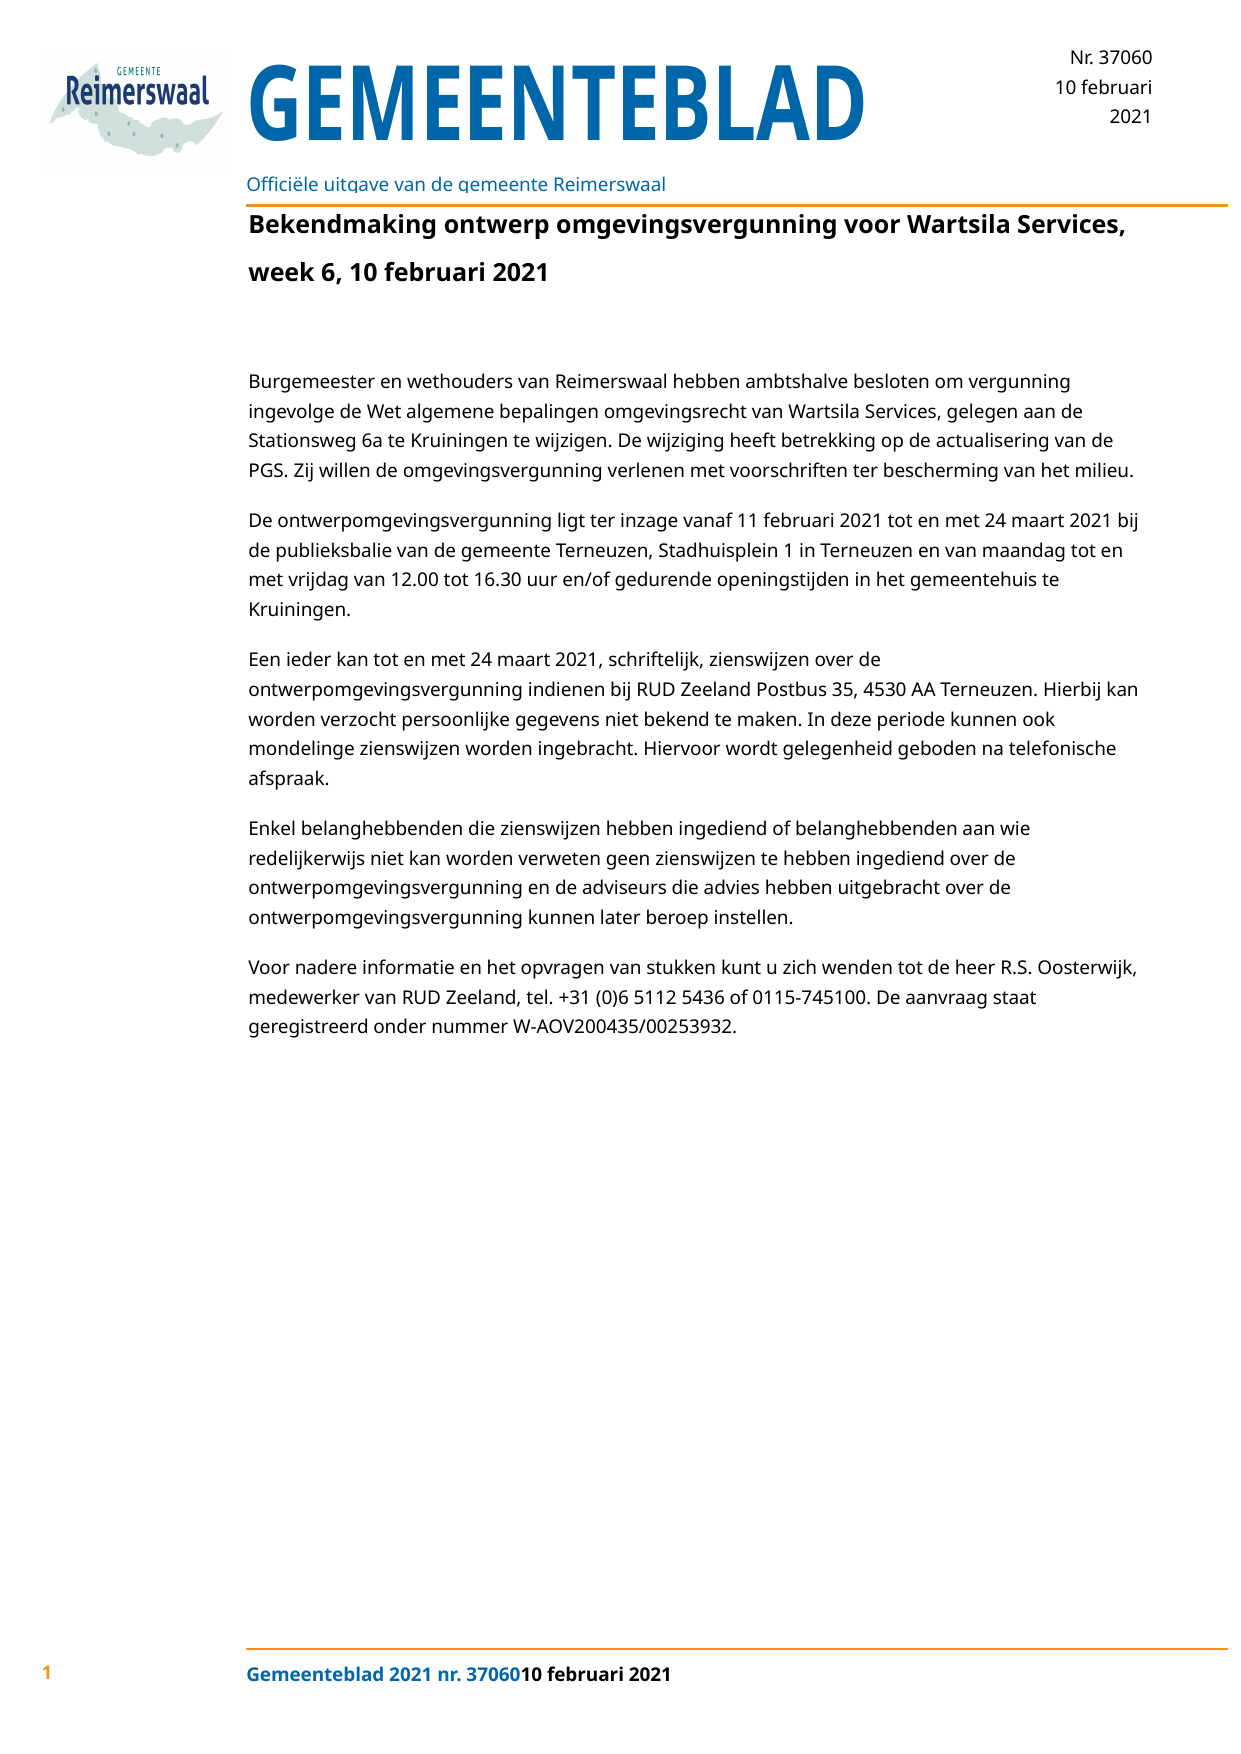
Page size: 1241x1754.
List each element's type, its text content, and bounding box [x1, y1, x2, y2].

text Bekendmaking ontwerp omgevingsvergunning voor Wartsila Services, week 6, 10 februari 2021 [248, 207, 1152, 288]
text Burgemeester en wethouders van Reimerswaal hebben ambtshalve besloten om vergunning ingevolge de Wet algemene bepalingen omgevingsrecht van Wartsila Services, gelegen aan de Stationsweg 6a te Kruiningen te wijzigen. De wijziging heeft betrekking op de actualisering van de PGS. Zij willen de omgevingsvergunning verlenen met voorschriften ter bescherming van het milieu. [248, 368, 1152, 483]
picture [41, 47, 231, 172]
text Een ieder kan tot en met 24 maart 2021, schriftelijk, zienswijzen over de ontwerpomgevingsvergunning indienen bij RUD Zeeland Postbus 35, 4530 AA Terneuzen. Hierbij kan worden verzocht persoonlijke gegevens niet bekend te maken. In deze periode kunnen ook mondelinge zienswijzen worden ingebracht. Hiervoor wordt gelegenheid geboden na telefonische afspraak. [248, 647, 1152, 791]
text Voor nadere informatie en het opvragen van stukken kunt u zich wenden tot de heer R.S. Oosterwijk, medewerker van RUD Zeeland, tel. +31 (0)6 5112 5436 of 0115-745100. De aanvraag staat geregistreerd onder nummer W-AOV200435/00253932. [248, 954, 1152, 1039]
text Enkel belanghebbenden die zienswijzen hebben ingediend of belanghebbenden aan wie redelijkerwijs niet kan worden verweten geen zienswijzen te hebben ingediend over de ontwerpomgevingsvergunning en de adviseurs die advies hebben uitgebracht over de ontwerpomgevingsvergunning kunnen later beroep instellen. [248, 815, 1152, 930]
text De ontwerpomgevingsvergunning ligt ter inzage vanaf 11 februari 2021 tot en met 24 maart 2021 bij de publieksbalie van de gemeente Terneuzen, Stadhuisplein 1 in Terneuzen en van maandag tot en met vrijdag van 12.00 tot 16.30 uur en/of gedurende openingstijden in het gemeentehuis te Kruiningen. [248, 507, 1152, 622]
